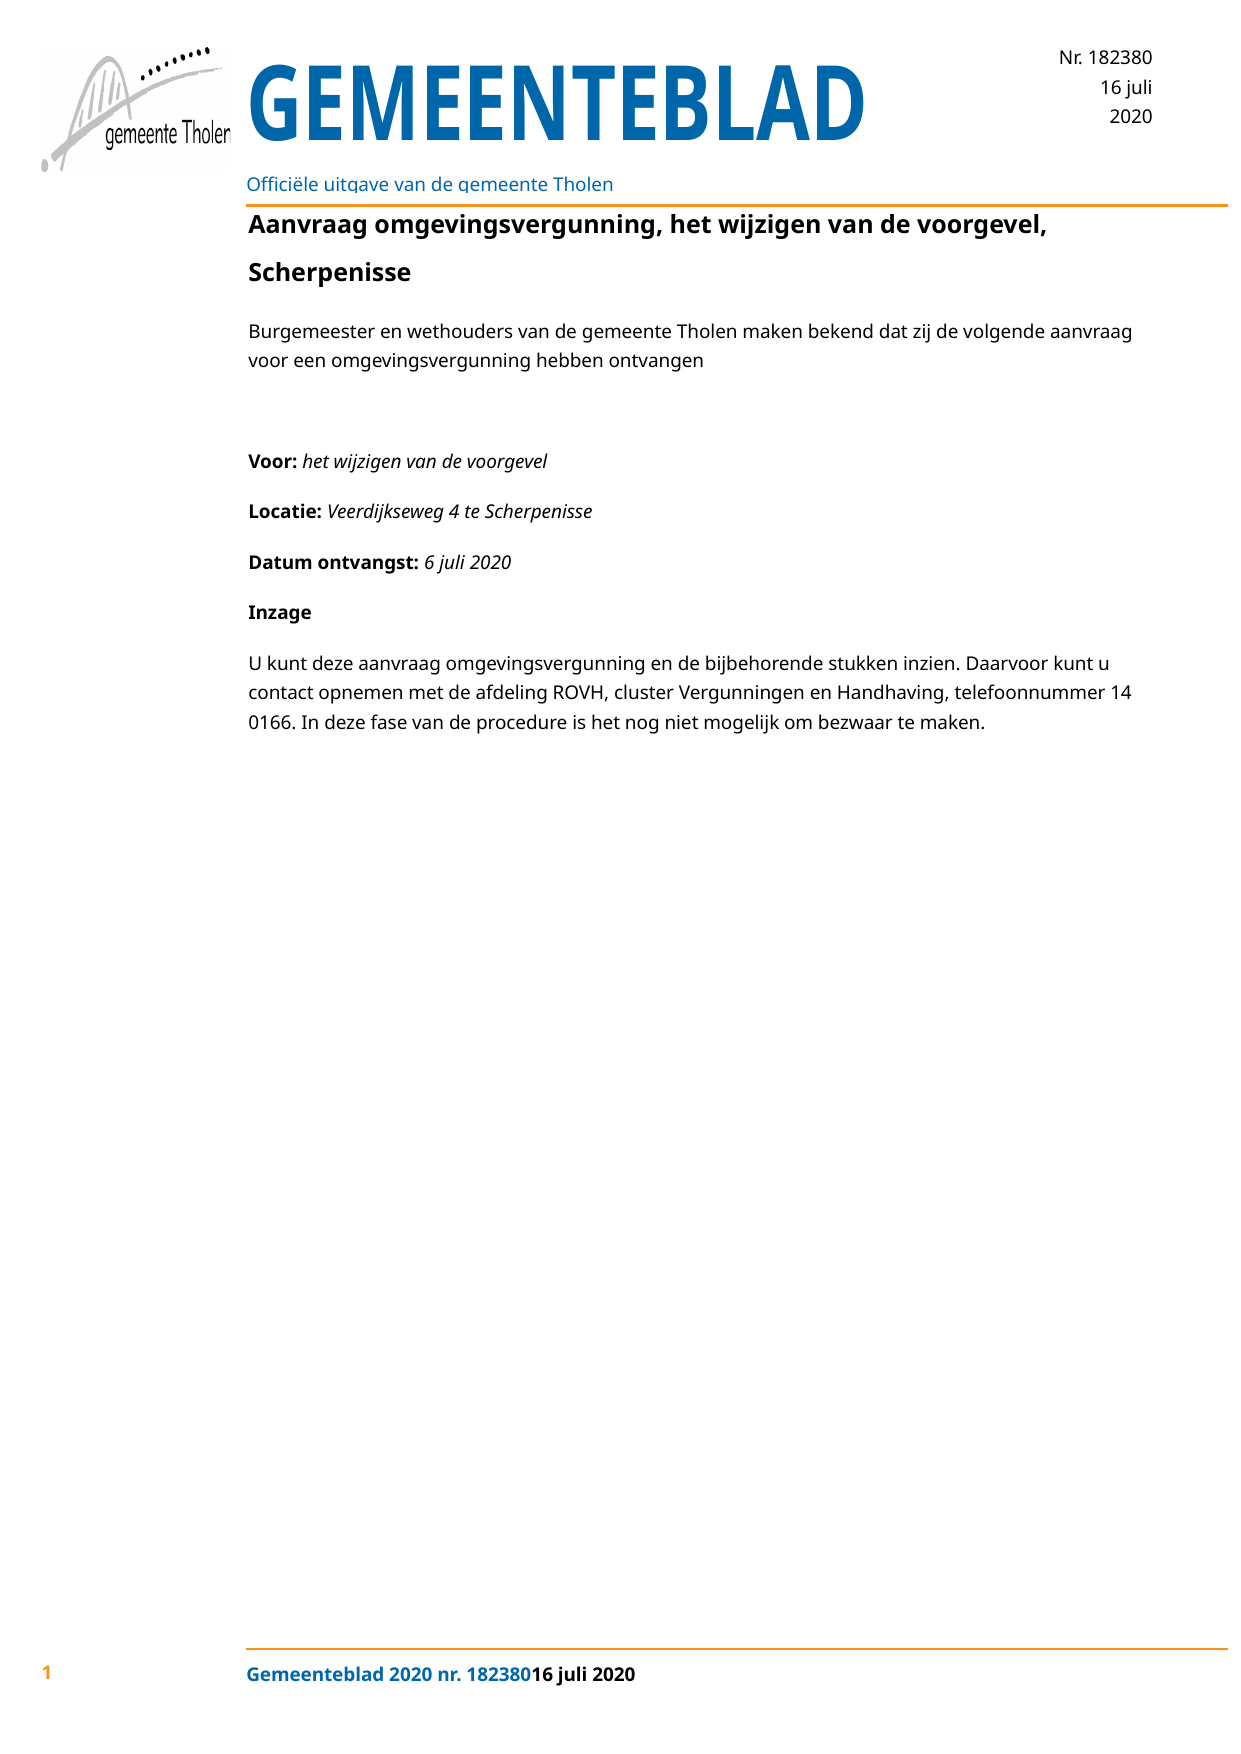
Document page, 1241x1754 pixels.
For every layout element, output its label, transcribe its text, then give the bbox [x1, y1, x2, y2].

text Voor: het wijzigen van de voorgevel [248, 448, 1152, 474]
text Locatie: Veerdijkseweg 4 te Scherpenisse [248, 499, 1152, 524]
text Inzage [248, 599, 1152, 625]
picture [41, 47, 231, 172]
text U kunt deze aanvraag omgevingsvergunning en de bijbehorende stukken inzien. Daarvoor kunt u contact opnemen met de afdeling ROVH, cluster Vergunningen en Handhaving, telefoonnummer 14 0166. In deze fase van de procedure is het nog niet mogelijk om bezwaar te maken. [248, 650, 1152, 735]
text Burgemeester en wethouders van de gemeente Tholen maken bekend dat zij de volgende aanvraag voor een omgevingsvergunning hebben ontvangen [248, 318, 1152, 373]
text Datum ontvangst: 6 juli 2020 [248, 549, 1152, 575]
text Aanvraag omgevingsvergunning, het wijzigen van de voorgevel, Scherpenisse [248, 207, 1152, 288]
